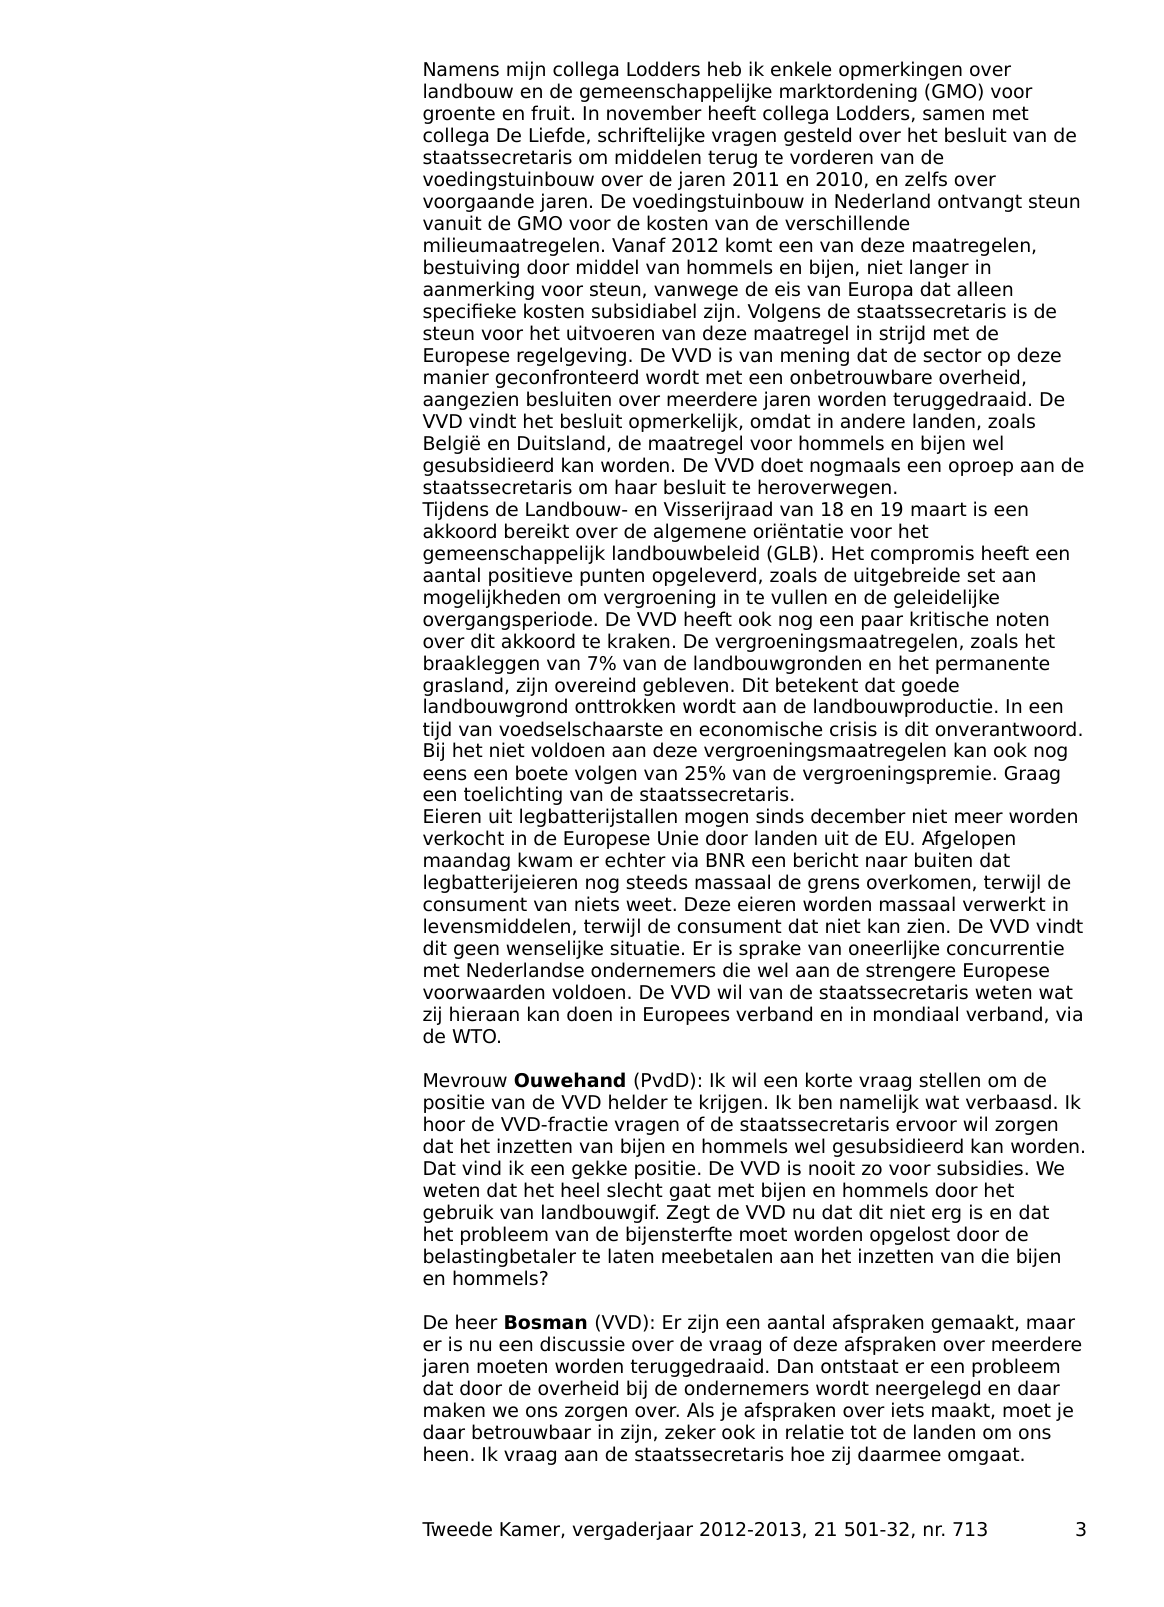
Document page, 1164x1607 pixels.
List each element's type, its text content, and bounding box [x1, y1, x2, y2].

text Namens mijn collega Lodders heb ik enkele opmerkingen over landbouw en de gemeenschappelijke marktordening (GMO) voor groente en fruit. In november heeft collega Lodders, samen met collega De Liefde, schriftelijke vragen gesteld over het besluit van de staatssecretaris om middelen terug te vorderen van de voedingstuinbouw over de jaren 2011 en 2010, en zelfs over voorgaande jaren. De voedingstuinbouw in Nederland ontvangt steun vanuit de GMO voor de kosten van de verschillende milieumaatregelen. Vanaf 2012 komt een van deze maatregelen, bestuiving door middel van hommels en bijen, niet langer in aanmerking voor steun, vanwege de eis van Europa dat alleen specifieke kosten subsidiabel zijn. Volgens de staatssecretaris is de steun voor het uitvoeren van deze maatregel in strijd met de Europese regelgeving. De VVD is van mening dat de sector op deze manier geconfronteerd wordt met een onbetrouwbare overheid, aangezien besluiten over meerdere jaren worden teruggedraaid. De VVD vindt het besluit opmerkelijk, omdat in andere landen, zoals België en Duitsland, de maatregel voor hommels en bijen wel gesubsidieerd kan worden. De VVD doet nogmaals een oproep aan de staatssecretaris om haar besluit te heroverwegen. [422, 59, 1087, 499]
text De heer Bosman (VVD): Er zijn een aantal afspraken gemaakt, maar er is nu een discussie over de vraag of deze afspraken over meerdere jaren moeten worden teruggedraaid. Dan ontstaat er een probleem dat door de overheid bij de ondernemers wordt neergelegd en daar maken we ons zorgen over. Als je afspraken over iets maakt, moet je daar betrouwbaar in zijn, zeker ook in relatie tot de landen om ons heen. Ik vraag aan de staatssecretaris hoe zij daarmee omgaat. [422, 1312, 1087, 1466]
text Eieren uit legbatterijstallen mogen sinds december niet meer worden verkocht in de Europese Unie door landen uit de EU. Afgelopen maandag kwam er echter via BNR een bericht naar buiten dat legbatterijeieren nog steeds massaal de grens overkomen, terwijl de consument van niets weet. Deze eieren worden massaal verwerkt in levensmiddelen, terwijl de consument dat niet kan zien. De VVD vindt dit geen wenselijke situatie. Er is sprake van oneerlijke concurrentie met Nederlandse ondernemers die wel aan de strengere Europese voorwaarden voldoen. De VVD wil van de staatssecretaris weten wat zij hieraan kan doen in Europees verband en in mondiaal verband, via de WTO. [422, 806, 1087, 1048]
text Mevrouw Ouwehand (PvdD): Ik wil een korte vraag stellen om de positie van de VVD helder te krijgen. Ik ben namelijk wat verbaasd. Ik hoor de VVD-fractie vragen of de staatssecretaris ervoor wil zorgen dat het inzetten van bijen en hommels wel gesubsidieerd kan worden. Dat vind ik een gekke positie. De VVD is nooit zo voor subsidies. We weten dat het heel slecht gaat met bijen en hommels door het gebruik van landbouwgif. Zegt de VVD nu dat dit niet erg is en dat het probleem van de bijensterfte moet worden opgelost door de belastingbetaler te laten meebetalen aan het inzetten van die bijen en hommels? [422, 1070, 1087, 1290]
text Tijdens de Landbouw- en Visserijraad van 18 en 19 maart is een akkoord bereikt over de algemene oriëntatie voor het gemeenschappelijk landbouwbeleid (GLB). Het compromis heeft een aantal positieve punten opgeleverd, zoals de uitgebreide set aan mogelijkheden om vergroening in te vullen en de geleidelijke overgangsperiode. De VVD heeft ook nog een paar kritische noten over dit akkoord te kraken. De vergroeningsmaatregelen, zoals het braakleggen van 7% van de landbouwgronden en het permanente grasland, zijn overeind gebleven. Dit betekent dat goede landbouwgrond onttrokken wordt aan de landbouwproductie. In een tijd van voedselschaarste en economische crisis is dit onverantwoord. Bij het niet voldoen aan deze vergroeningsmaatregelen kan ook nog eens een boete volgen van 25% van de vergroeningspremie. Graag een toelichting van de staatssecretaris. [422, 499, 1087, 806]
